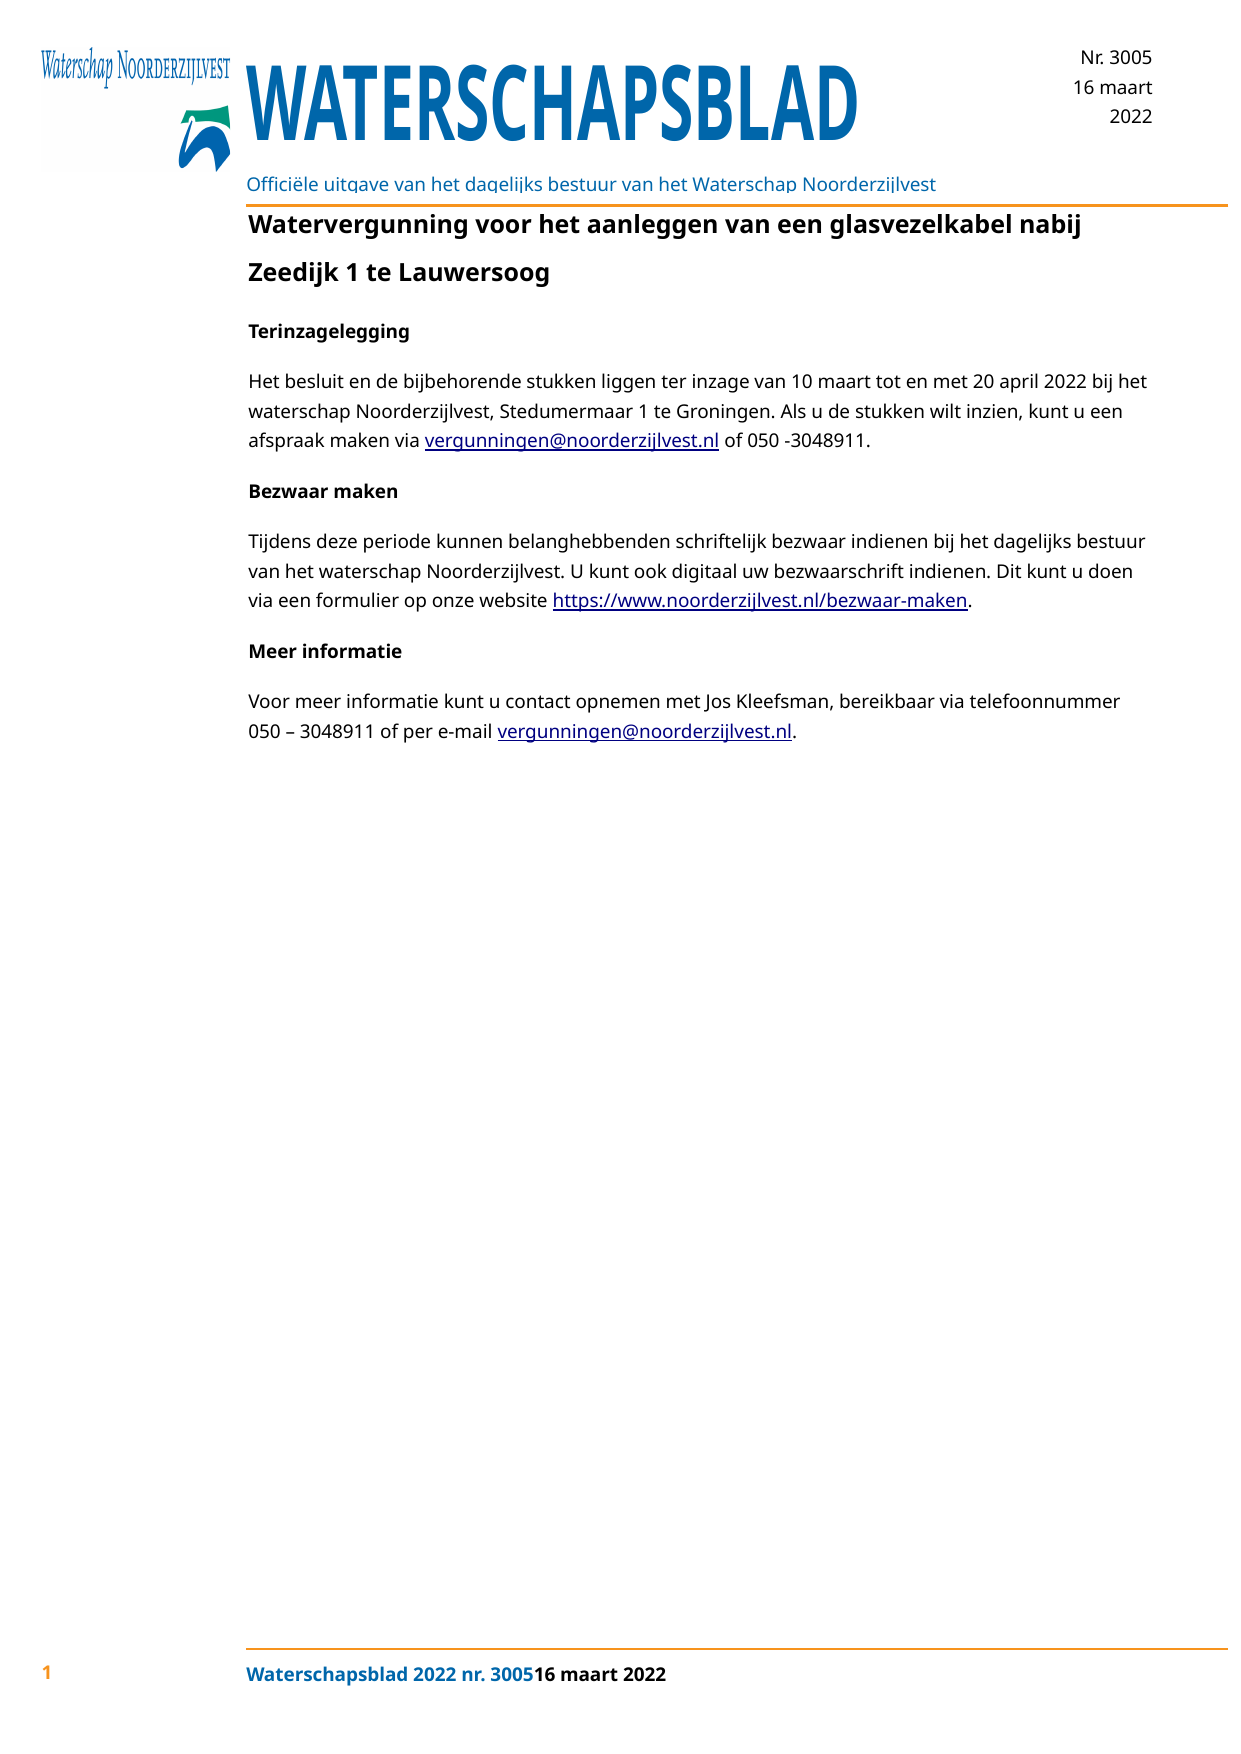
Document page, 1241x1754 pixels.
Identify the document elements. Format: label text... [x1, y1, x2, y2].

picture [41, 47, 231, 172]
text Meer informatie [248, 638, 1152, 664]
text Het besluit en de bijbehorende stukken liggen ter inzage van 10 maart tot en met 20 april 2022 bij het waterschap Noorderzijlvest, Stedumermaar 1 te Groningen. Als u de stukken wilt inzien, kunt u een afspraak maken via vergunningen@noorderzijlvest.nl of 050 -3048911. [248, 368, 1152, 453]
text Voor meer informatie kunt u contact opnemen met Jos Kleefsman, bereikbaar via telefoonnummer 050 – 3048911 of per e-mail vergunningen@noorderzijlvest.nl. [248, 688, 1152, 744]
text Tijdens deze periode kunnen belanghebbenden schriftelijk bezwaar indienen bij het dagelijks bestuur van het waterschap Noorderzijlvest. U kunt ook digitaal uw bezwaarschrift indienen. Dit kunt u doen via een formulier op onze website https://www.noorderzijlvest.nl/bezwaar-maken. [248, 528, 1152, 613]
text Watervergunning voor het aanleggen van een glasvezelkabel nabij Zeedijk 1 te Lauwersoog [248, 207, 1152, 288]
text Bezwaar maken [248, 478, 1152, 504]
text Terinzagelegging [248, 318, 1152, 344]
